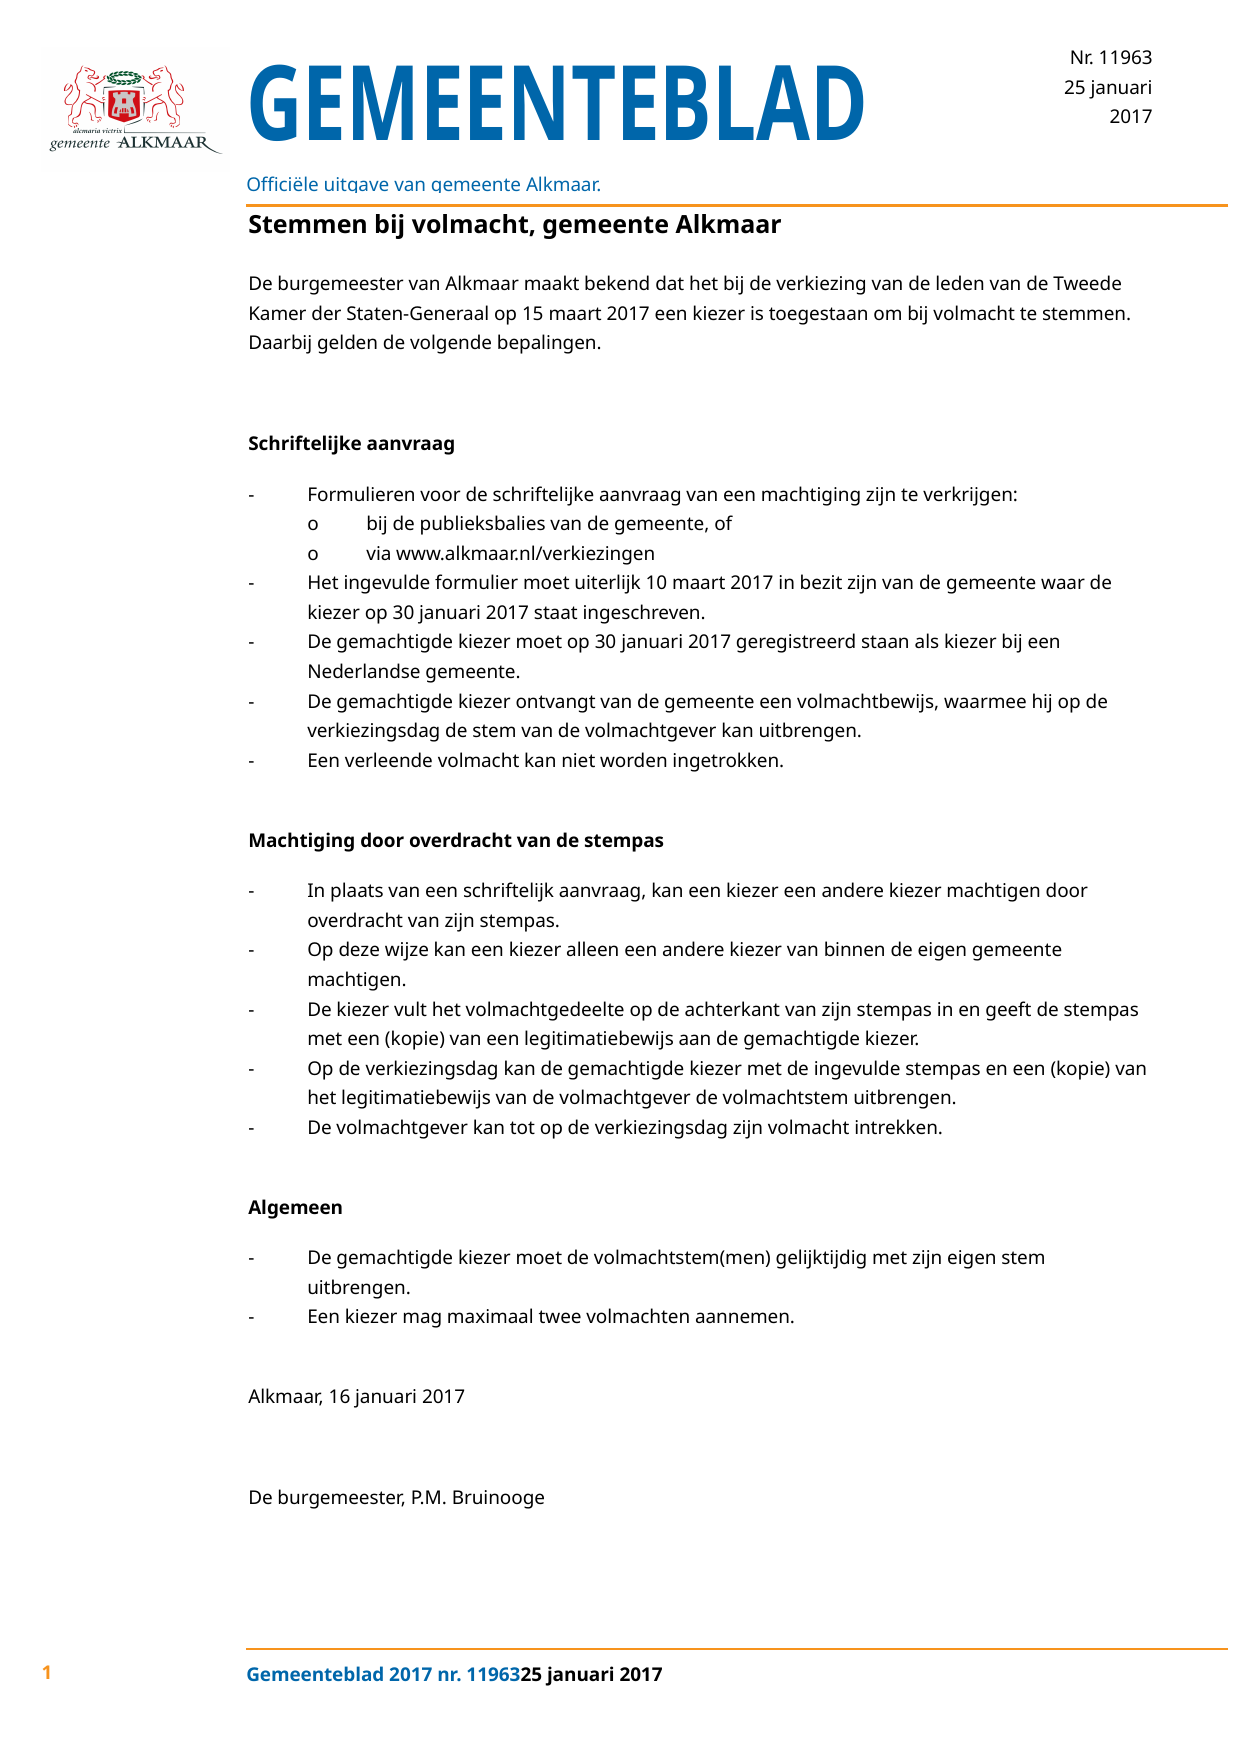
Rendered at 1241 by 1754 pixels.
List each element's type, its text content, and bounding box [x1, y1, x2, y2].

text De burgemeester van Alkmaar maakt bekend dat het bij de verkiezing van de leden van de Tweede Kamer der Staten-Generaal op 15 maart 2017 een kiezer is toegestaan om bij volmacht te stemmen. Daarbij gelden de volgende bepalingen. [248, 270, 1152, 355]
list bij de publieksbalies van de gemeente, of [307, 510, 1152, 536]
text Algemeen [248, 1194, 1152, 1220]
text Machtiging door overdracht van de stempas [248, 827, 1152, 853]
list De volmachtgever kan tot op de verkiezingsdag zijn volmacht intrekken. [248, 1114, 1152, 1140]
list Op de verkiezingsdag kan de gemachtigde kiezer met de ingevulde stempas en een (kopie) van het legitimatiebewijs van de volmachtgever de volmachtstem uitbrengen. [248, 1055, 1152, 1110]
list Op deze wijze kan een kiezer alleen een andere kiezer van binnen de eigen gemeente machtigen. [248, 937, 1152, 992]
list De gemachtigde kiezer ontvangt van de gemeente een volmachtbewijs, waarmee hij op de verkiezingsdag de stem van de volmachtgever kan uitbrengen. [248, 688, 1152, 743]
list In plaats van een schriftelijk aanvraag, kan een kiezer een andere kiezer machtigen door overdracht van zijn stempas. [248, 877, 1152, 933]
list via www.alkmaar.nl/verkiezingen [307, 540, 1152, 566]
list Formulieren voor de schriftelijke aanvraag van een machtiging zijn te verkrijgen: [248, 481, 1152, 506]
picture [41, 47, 231, 172]
text Schriftelijke aanvraag [248, 430, 1152, 456]
list Een verleende volmacht kan niet worden ingetrokken. [248, 747, 1152, 773]
list De kiezer vult het volmachtgedeelte op de achterkant van zijn stempas in en geeft de stempas met een (kopie) van een legitimatiebewijs aan de gemachtigde kiezer. [248, 996, 1152, 1051]
text Alkmaar, 16 januari 2017 [248, 1384, 1152, 1409]
text Stemmen bij volmacht, gemeente Alkmaar [248, 207, 1152, 241]
list Het ingevulde formulier moet uiterlijk 10 maart 2017 in bezit zijn van de gemeente waar de kiezer op 30 januari 2017 staat ingeschreven. [248, 569, 1152, 625]
text De burgemeester, P.M. Bruinooge [248, 1484, 1152, 1510]
list De gemachtigde kiezer moet de volmachtstem(men) gelijktijdig met zijn eigen stem uitbrengen. [248, 1244, 1152, 1300]
list De gemachtigde kiezer moet op 30 januari 2017 geregistreerd staan als kiezer bij een Nederlandse gemeente. [248, 629, 1152, 684]
list Een kiezer mag maximaal twee volmachten aannemen. [248, 1304, 1152, 1329]
